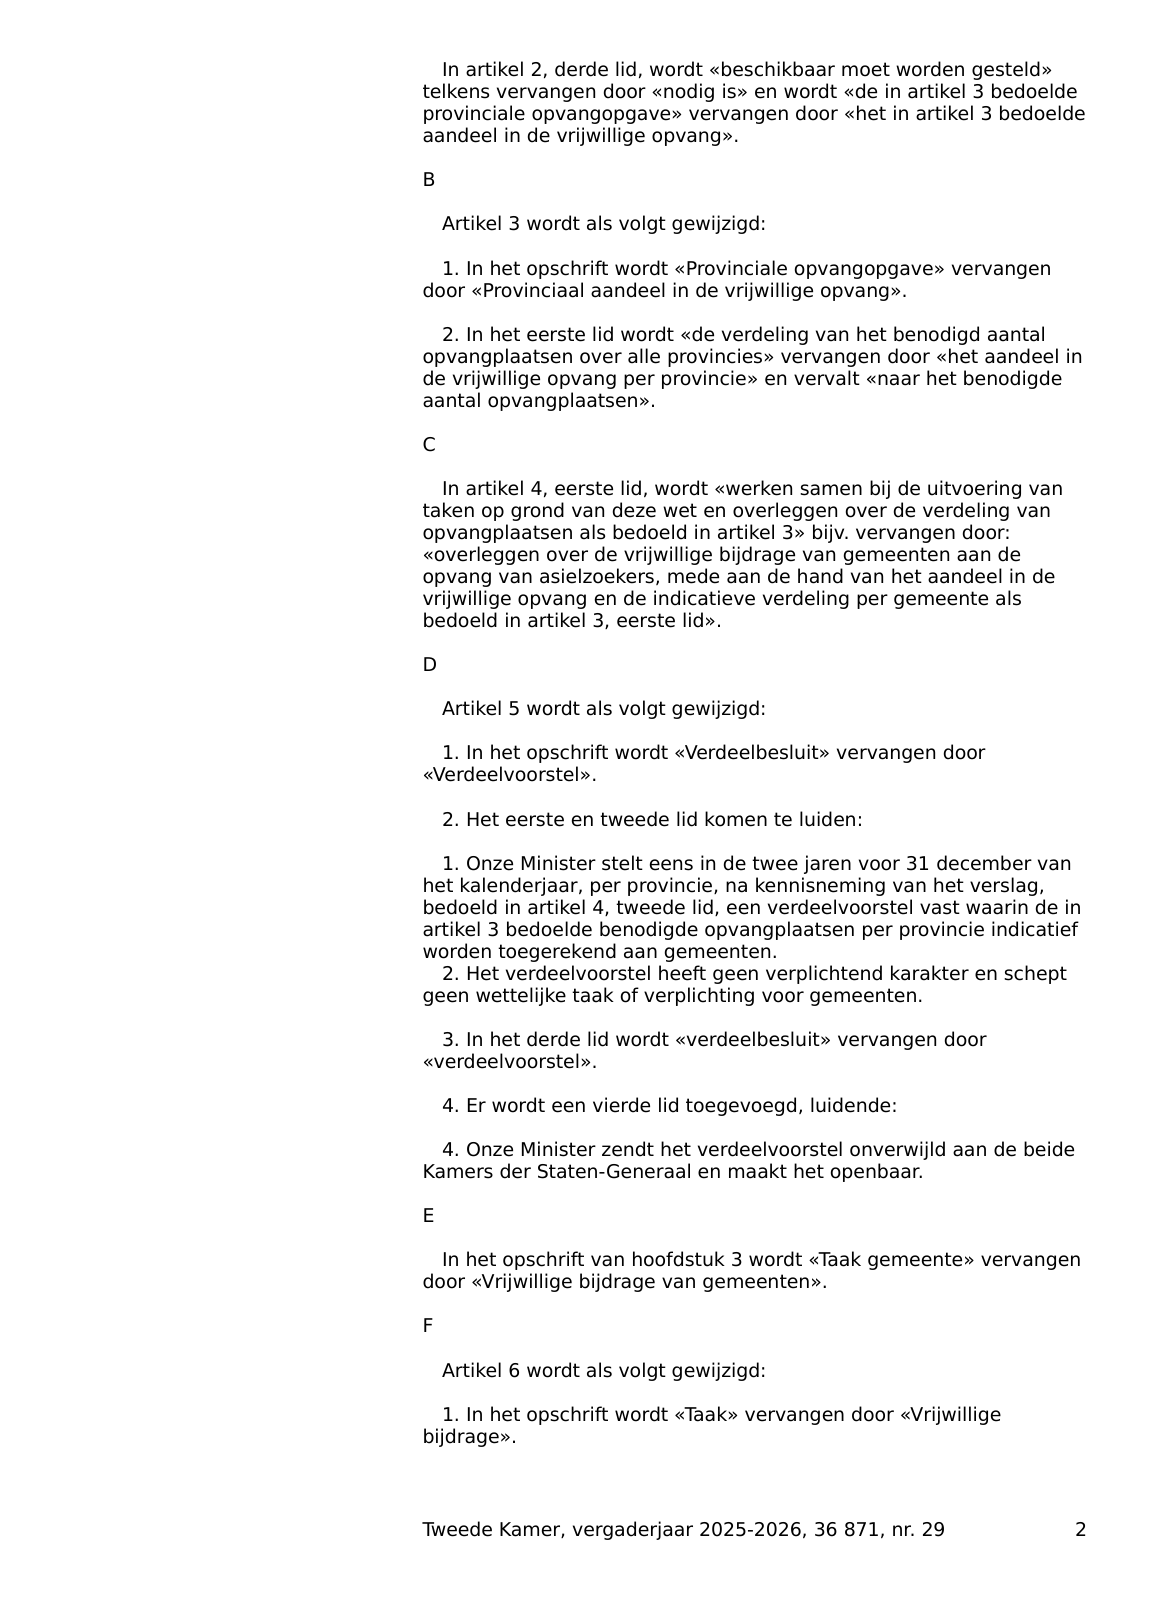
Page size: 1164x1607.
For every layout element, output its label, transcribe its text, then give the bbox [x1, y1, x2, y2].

text In artikel 2, derde lid, wordt «beschikbaar moet worden gesteld» telkens vervangen door «nodig is» en wordt «de in artikel 3 bedoelde provinciale opvangopgave» vervangen door «het in artikel 3 bedoelde aandeel in de vrijwillige opvang». [422, 59, 1087, 147]
text 2. Het verdeelvoorstel heeft geen verplichtend karakter en schept geen wettelijke taak of verplichting voor gemeenten. [422, 962, 1087, 1006]
text 2. Het eerste en tweede lid komen te luiden: [422, 808, 1087, 830]
text B [422, 169, 1087, 191]
text 4. Er wordt een vierde lid toegevoegd, luidende: [422, 1095, 1087, 1117]
text 3. In het derde lid wordt «verdeelbesluit» vervangen door «verdeelvoorstel». [422, 1029, 1087, 1073]
text E [422, 1205, 1087, 1227]
text 1. In het opschrift wordt «Verdeelbesluit» vervangen door «Verdeelvoorstel». [422, 742, 1087, 786]
text C [422, 434, 1087, 456]
text 1. In het opschrift wordt «Provinciale opvangopgave» vervangen door «Provinciaal aandeel in de vrijwillige opvang». [422, 257, 1087, 301]
text 2. In het eerste lid wordt «de verdeling van het benodigd aantal opvangplaatsen over alle provincies» vervangen door «het aandeel in de vrijwillige opvang per provincie» en vervalt «naar het benodigde aantal opvangplaatsen». [422, 324, 1087, 412]
text Artikel 3 wordt als volgt gewijzigd: [422, 213, 1087, 235]
text In het opschrift van hoofdstuk 3 wordt «Taak gemeente» vervangen door «Vrijwillige bijdrage van gemeenten». [422, 1249, 1087, 1293]
text Artikel 6 wordt als volgt gewijzigd: [422, 1359, 1087, 1382]
text D [422, 654, 1087, 676]
text 1. Onze Minister stelt eens in de twee jaren voor 31 december van het kalenderjaar, per provincie, na kennisneming van het verslag, bedoeld in artikel 4, tweede lid, een verdeelvoorstel vast waarin de in artikel 3 bedoelde benodigde opvangplaatsen per provincie indicatief worden toegerekend aan gemeenten. [422, 853, 1087, 962]
text In artikel 4, eerste lid, wordt «werken samen bij de uitvoering van taken op grond van deze wet en overleggen over de verdeling van opvangplaatsen als bedoeld in artikel 3» bijv. vervangen door: «overleggen over de vrijwillige bijdrage van gemeenten aan de opvang van asielzoekers, mede aan de hand van het aandeel in de vrijwillige opvang en de indicatieve verdeling per gemeente als bedoeld in artikel 3, eerste lid». [422, 478, 1087, 632]
text Artikel 5 wordt als volgt gewijzigd: [422, 698, 1087, 720]
text F [422, 1315, 1087, 1337]
text 4. Onze Minister zendt het verdeelvoorstel onverwijld aan de beide Kamers der Staten-Generaal en maakt het openbaar. [422, 1139, 1087, 1183]
text 1. In het opschrift wordt «Taak» vervangen door «Vrijwillige bijdrage». [422, 1404, 1087, 1448]
